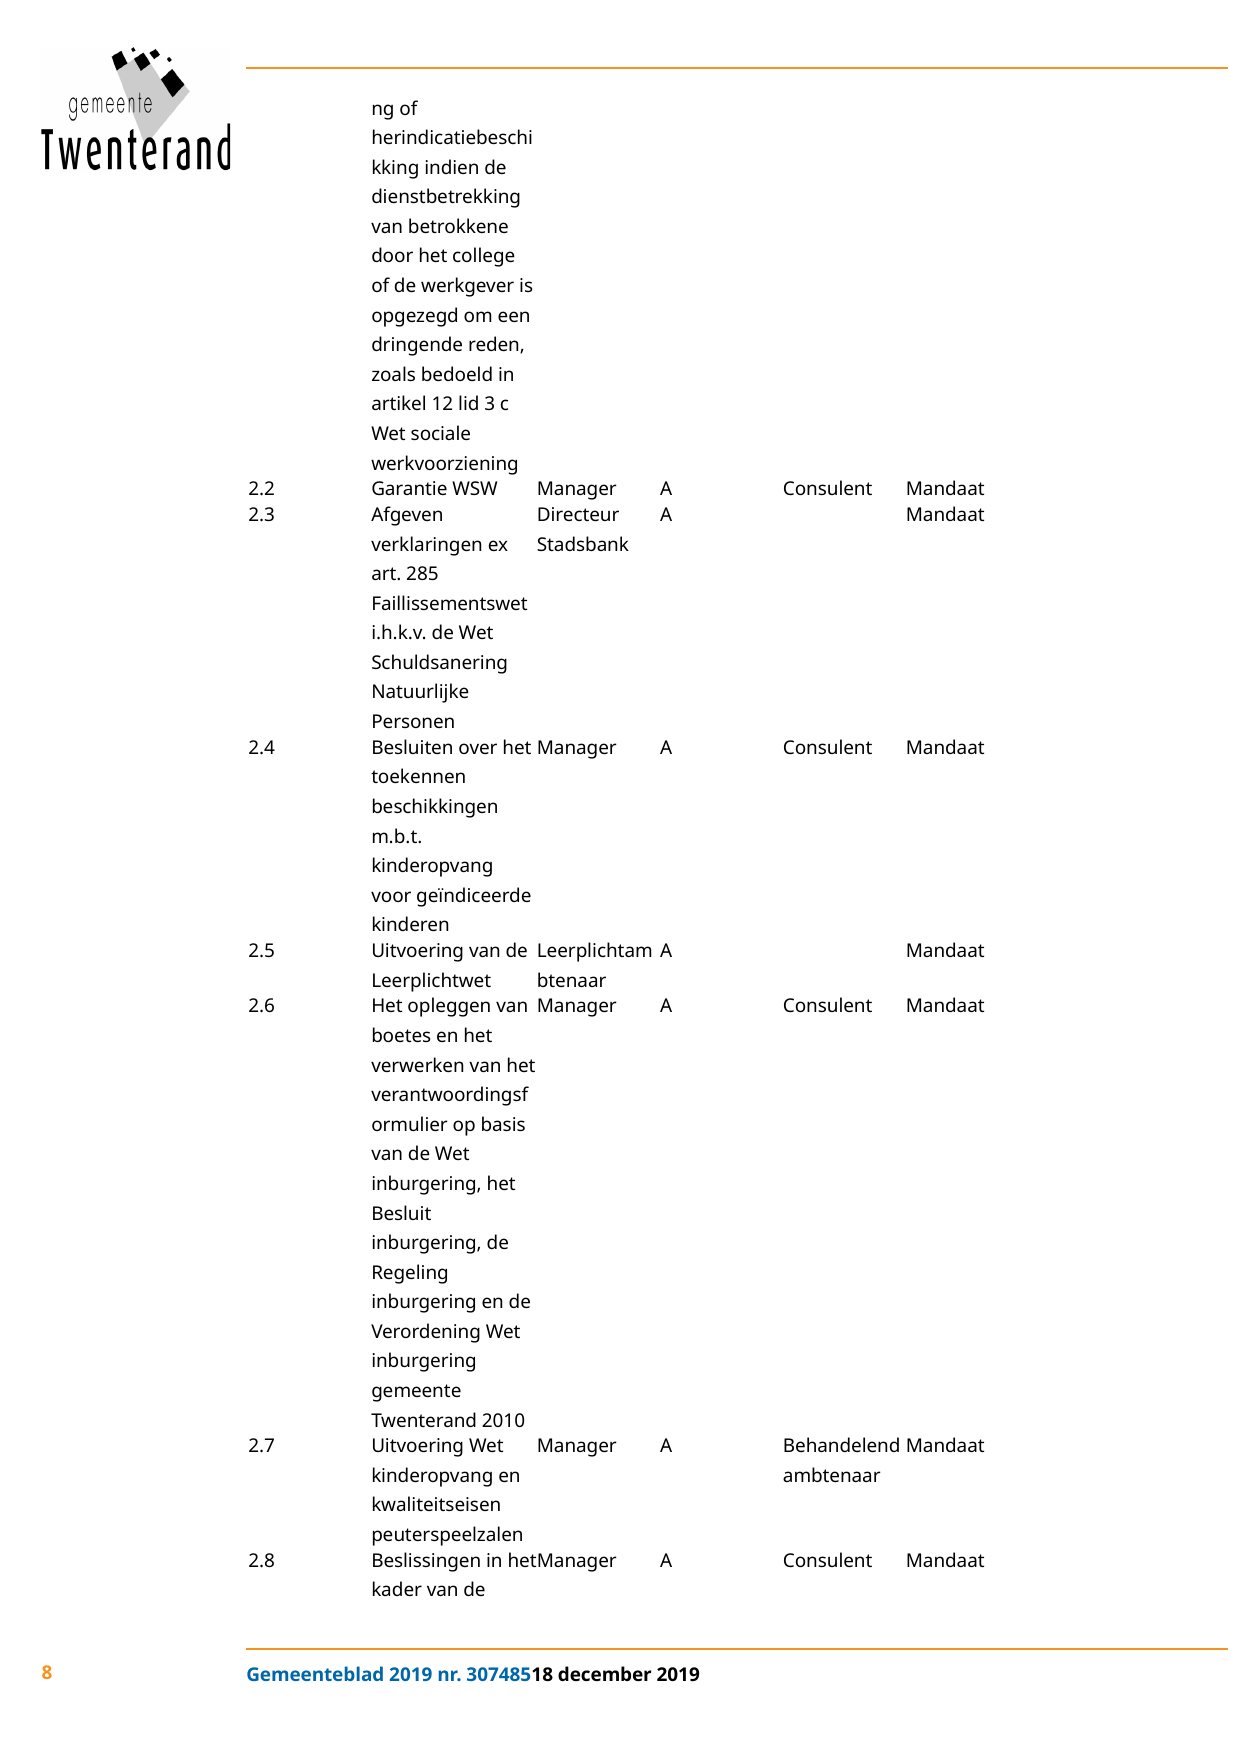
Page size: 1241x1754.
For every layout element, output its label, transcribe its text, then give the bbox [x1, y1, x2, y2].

table_cell Mandaat [906, 734, 1028, 937]
table_cell [783, 501, 906, 734]
table_cell 2.6 [248, 993, 371, 1432]
table_cell Consulent [783, 993, 906, 1432]
table_cell Behandelend ambtenaar [783, 1433, 906, 1547]
table_cell Besluiten over het toekennen beschikkingen m.b.t. kinderopvang voor geïndiceerde kinderen [371, 734, 537, 937]
table_cell A [660, 937, 783, 993]
table_cell [660, 95, 783, 476]
table_cell [248, 95, 371, 476]
table_cell Consulent [783, 1547, 906, 1602]
table_cell Mandaat [906, 501, 1028, 734]
table_cell [1029, 937, 1152, 993]
table_cell Directeur Stadsbank [537, 501, 660, 734]
table_cell Manager [537, 476, 660, 501]
table_cell [1029, 1433, 1152, 1547]
table_cell [1029, 95, 1152, 476]
table_cell Consulent [783, 734, 906, 937]
table_cell Mandaat [906, 937, 1028, 993]
table_cell [906, 95, 1028, 476]
table_cell [537, 95, 660, 476]
table_cell Beslissingen in het kader van de [371, 1547, 537, 1602]
table_cell 2.7 [248, 1433, 371, 1547]
table_cell [783, 95, 906, 476]
table_cell Uitvoering Wet kinderopvang en kwaliteitseisen peuterspeelzalen [371, 1433, 537, 1547]
table_cell [1029, 1547, 1152, 1602]
table_cell Manager [537, 734, 660, 937]
table_cell Uitvoering van de Leerplichtwet [371, 937, 537, 993]
table_cell A [660, 993, 783, 1432]
table_cell Consulent [783, 476, 906, 501]
table_cell [1029, 501, 1152, 734]
table_cell [1029, 476, 1152, 501]
table_cell A [660, 1433, 783, 1547]
table_cell Manager [537, 993, 660, 1432]
picture [41, 47, 231, 172]
table_cell [1029, 734, 1152, 937]
table_cell 2.8 [248, 1547, 371, 1602]
table_cell A [660, 501, 783, 734]
table_cell 2.4 [248, 734, 371, 937]
table_cell Afgeven verklaringen ex art. 285 Faillissementswet i.h.k.v. de Wet Schuldsanering Natuurlijke Personen [371, 501, 537, 734]
table_cell Leerplichtambtenaar [537, 937, 660, 993]
table_cell Mandaat [906, 1433, 1028, 1547]
table_cell Mandaat [906, 1547, 1028, 1602]
table_cell Mandaat [906, 476, 1028, 501]
table_cell Manager [537, 1547, 660, 1602]
table_cell 2.3 [248, 501, 371, 734]
table_cell [1029, 993, 1152, 1432]
table_cell 2.5 [248, 937, 371, 993]
table_cell A [660, 476, 783, 501]
table_cell A [660, 1547, 783, 1602]
table_cell 2.2 [248, 476, 371, 501]
table_cell ng of herindicatiebeschikking indien de dienstbetrekking van betrokkene door het college of de werkgever is opgezegd om een dringende reden, zoals bedoeld in artikel 12 lid 3 c Wet sociale werkvoorziening [371, 95, 537, 476]
table_cell A [660, 734, 783, 937]
table_cell Manager [537, 1433, 660, 1547]
table_cell [783, 937, 906, 993]
table_cell Het opleggen van boetes en het verwerken van het verantwoordingsformulier op basis van de Wet inburgering, het Besluit inburgering, de Regeling inburgering en de Verordening Wet inburgering gemeente Twenterand 2010 [371, 993, 537, 1432]
table_cell Mandaat [906, 993, 1028, 1432]
table_cell Garantie WSW [371, 476, 537, 501]
